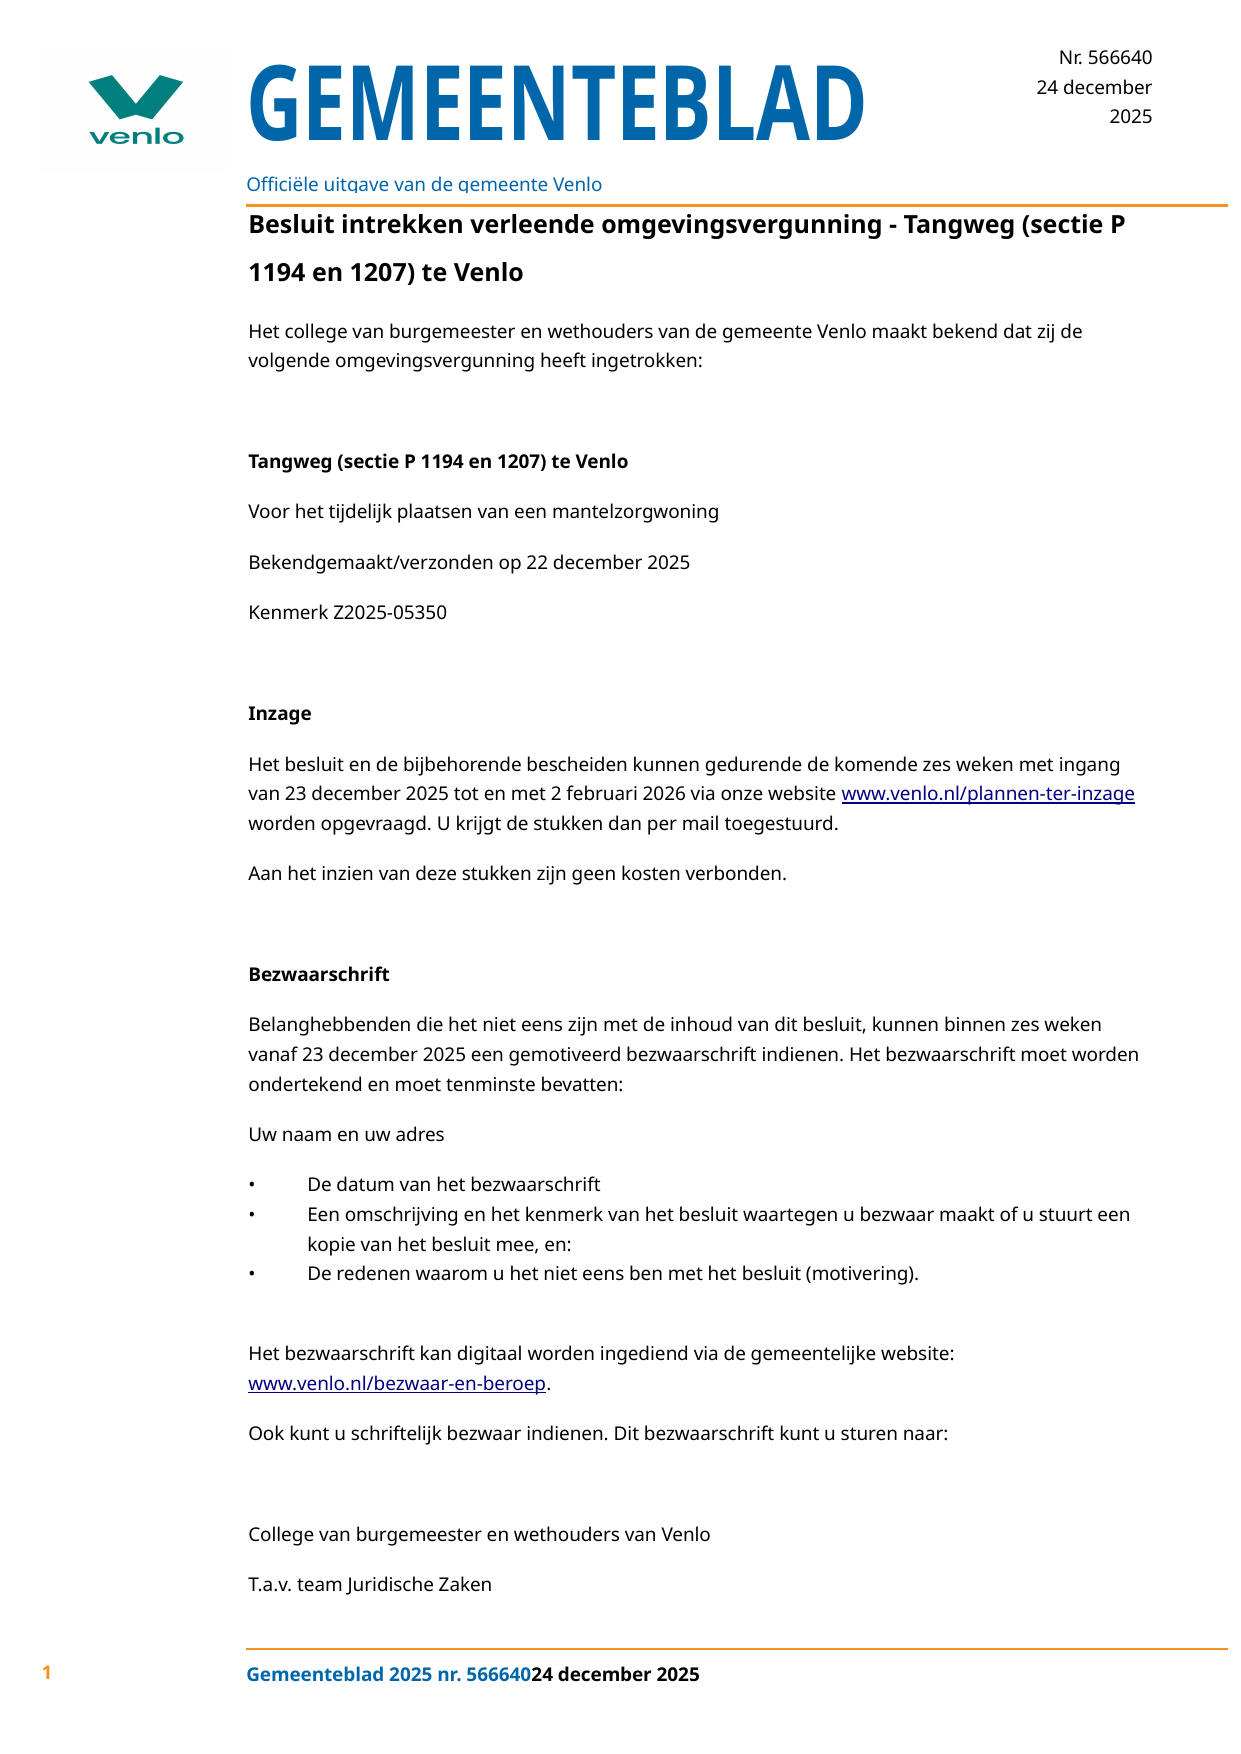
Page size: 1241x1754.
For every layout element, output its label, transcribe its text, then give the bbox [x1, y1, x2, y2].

text Inzage [248, 700, 1152, 726]
text Het bezwaarschrift kan digitaal worden ingediend via de gemeentelijke website: www.venlo.nl/bezwaar-en-beroep. [248, 1340, 1152, 1396]
text Kenmerk Z2025-05350 [248, 599, 1152, 625]
text Het besluit en de bijbehorende bescheiden kunnen gedurende de komende zes weken met ingang van 23 december 2025 tot en met 2 februari 2026 via onze website www.venlo.nl/plannen-ter-inzage worden opgevraagd. U krijgt de stukken dan per mail toegestuurd. [248, 751, 1152, 836]
text Het college van burgemeester en wethouders van de gemeente Venlo maakt bekend dat zij de volgende omgevingsvergunning heeft ingetrokken: [248, 318, 1152, 373]
text Voor het tijdelijk plaatsen van een mantelzorgwoning [248, 499, 1152, 524]
text Aan het inzien van deze stukken zijn geen kosten verbonden. [248, 860, 1152, 886]
text Tangweg (sectie P 1194 en 1207) te Venlo [248, 448, 1152, 474]
text Ook kunt u schriftelijk bezwaar indienen. Dit bezwaarschrift kunt u sturen naar: [248, 1420, 1152, 1446]
text Uw naam en uw adres [248, 1121, 1152, 1147]
text Bezwaarschrift [248, 961, 1152, 987]
list De datum van het bezwaarschrift [248, 1172, 1152, 1197]
picture [41, 47, 231, 172]
list Een omschrijving en het kenmerk van het besluit waartegen u bezwaar maakt of u stuurt een kopie van het besluit mee, en: [248, 1201, 1152, 1257]
text Belanghebbenden die het niet eens zijn met de inhoud van dit besluit, kunnen binnen zes weken vanaf 23 december 2025 een gemotiveerd bezwaarschrift indienen. Het bezwaarschrift moet worden ondertekend en moet tenminste bevatten: [248, 1012, 1152, 1097]
text Besluit intrekken verleende omgevingsvergunning - Tangweg (sectie P 1194 en 1207) te Venlo [248, 207, 1152, 288]
text T.a.v. team Juridische Zaken [248, 1572, 1152, 1597]
text College van burgemeester en wethouders van Venlo [248, 1521, 1152, 1547]
text Bekendgemaakt/verzonden op 22 december 2025 [248, 549, 1152, 575]
list De redenen waarom u het niet eens ben met het besluit (motivering). [248, 1260, 1152, 1286]
